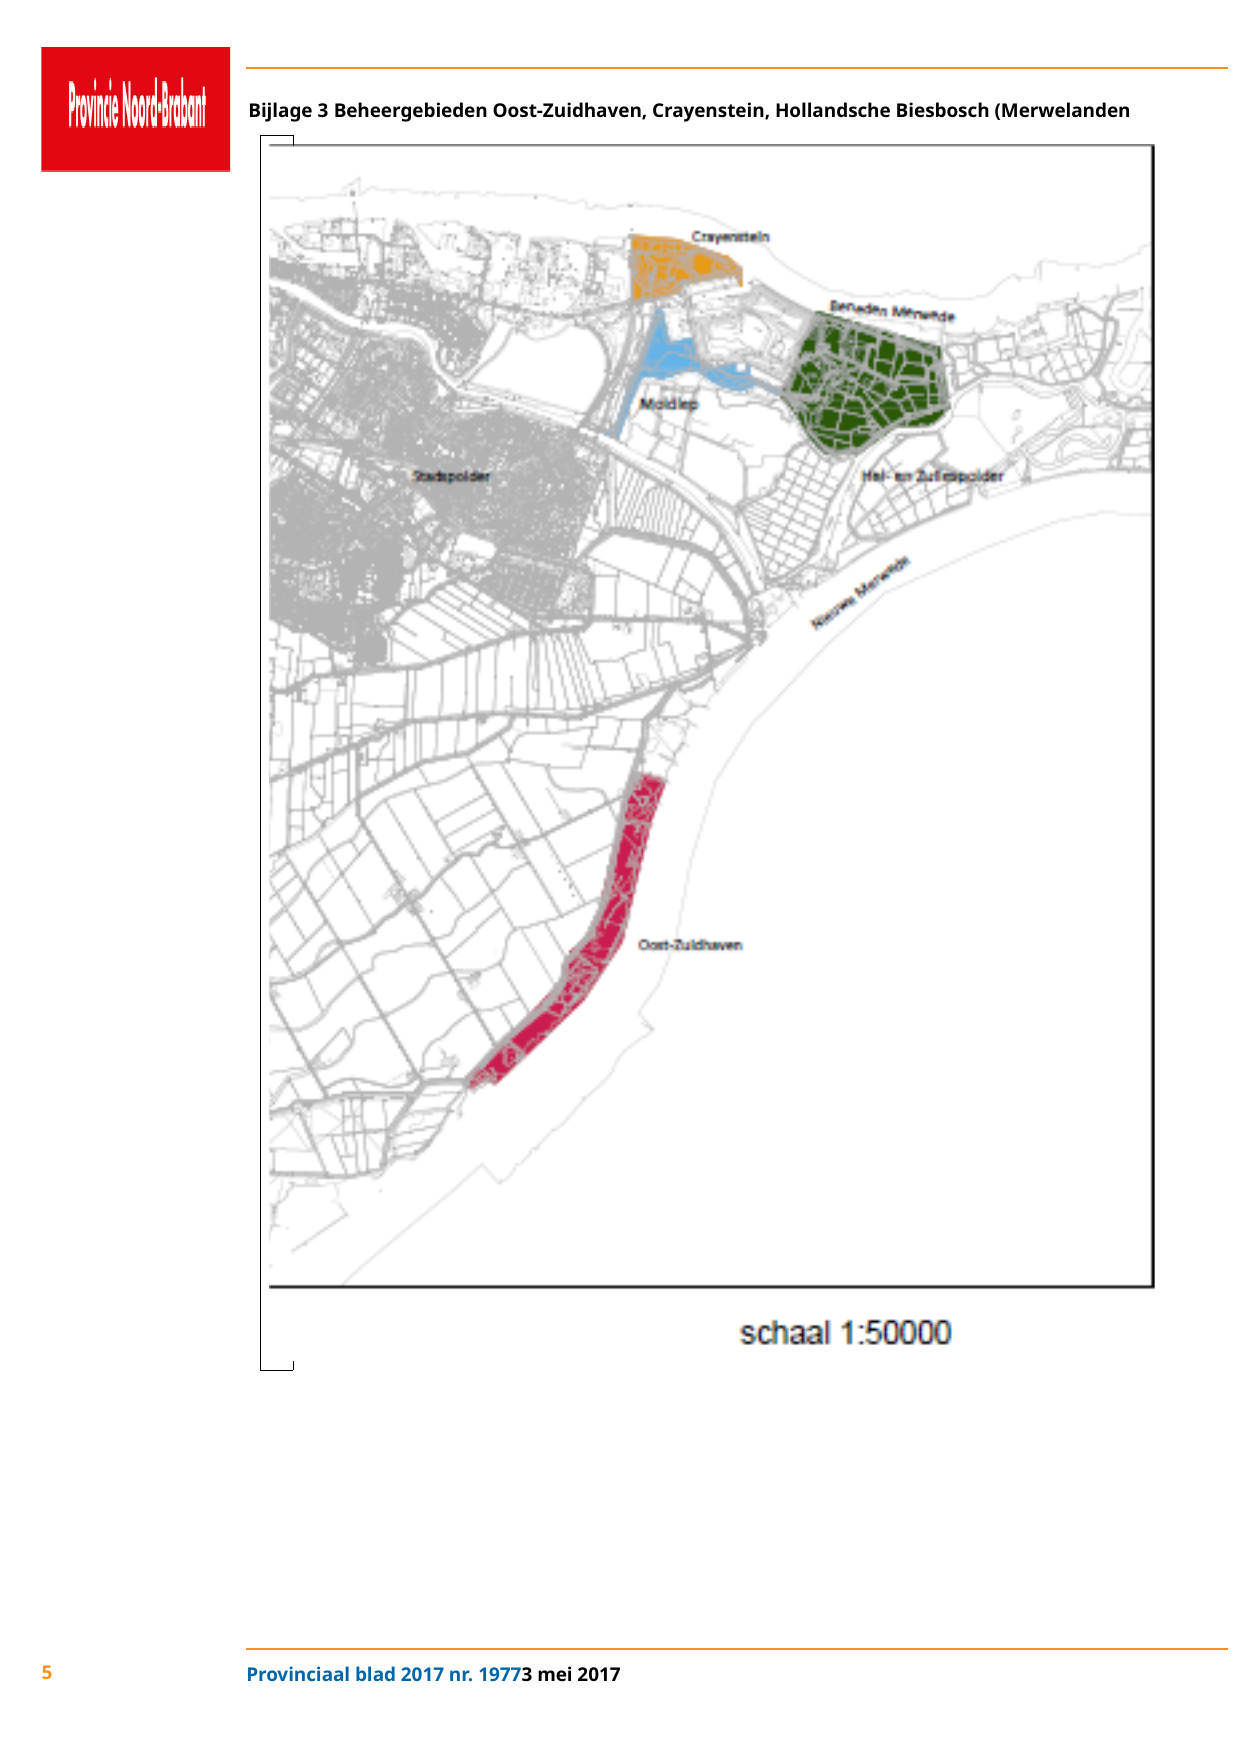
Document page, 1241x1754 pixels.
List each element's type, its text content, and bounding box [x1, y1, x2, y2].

picture [41, 47, 231, 172]
text Bijlage 3 Beheergebieden Oost-Zuidhaven, Crayenstein, Hollandsche Biesbosch (Merwelanden [248, 95, 1152, 123]
picture [268, 144, 1155, 1361]
